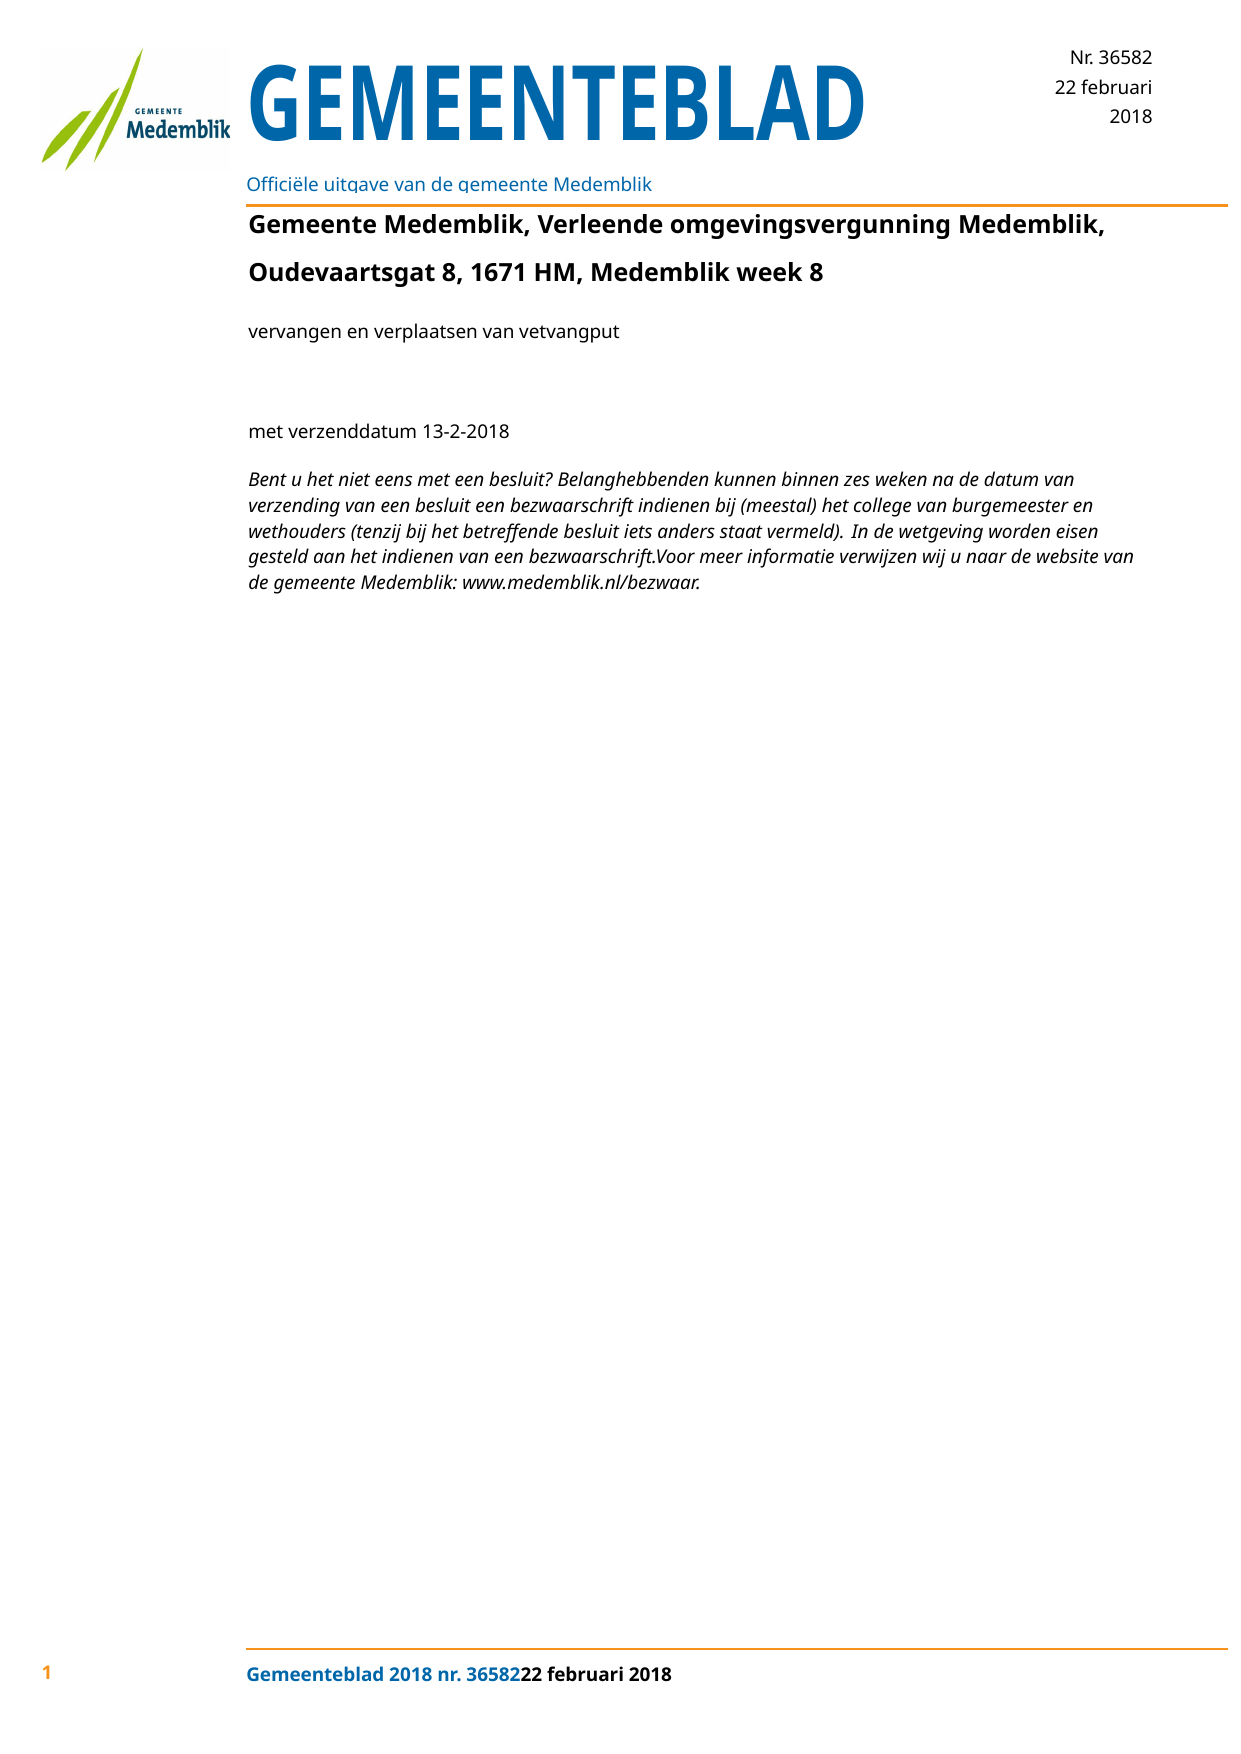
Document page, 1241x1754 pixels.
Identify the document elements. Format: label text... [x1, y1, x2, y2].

text met verzenddatum 13-2-2018 [248, 419, 1152, 444]
text Bent u het niet eens met een besluit? Belanghebbenden kunnen binnen zes weken na de datum van verzending van een besluit een bezwaarschrift indienen bij (meestal) het college van burgemeester en wethouders (tenzij bij het betreffende besluit iets anders staat vermeld). In de wetgeving worden eisen gesteld aan het indienen van een bezwaarschrift.Voor meer informatie verwijzen wij u naar de website van de gemeente Medemblik: www.medemblik.nl/bezwaar. [248, 467, 1152, 595]
picture [41, 47, 231, 172]
text Gemeente Medemblik, Verleende omgevingsvergunning Medemblik, Oudevaartsgat 8, 1671 HM, Medemblik week 8 [248, 207, 1152, 288]
text vervangen en verplaatsen van vetvangput [248, 318, 1152, 344]
